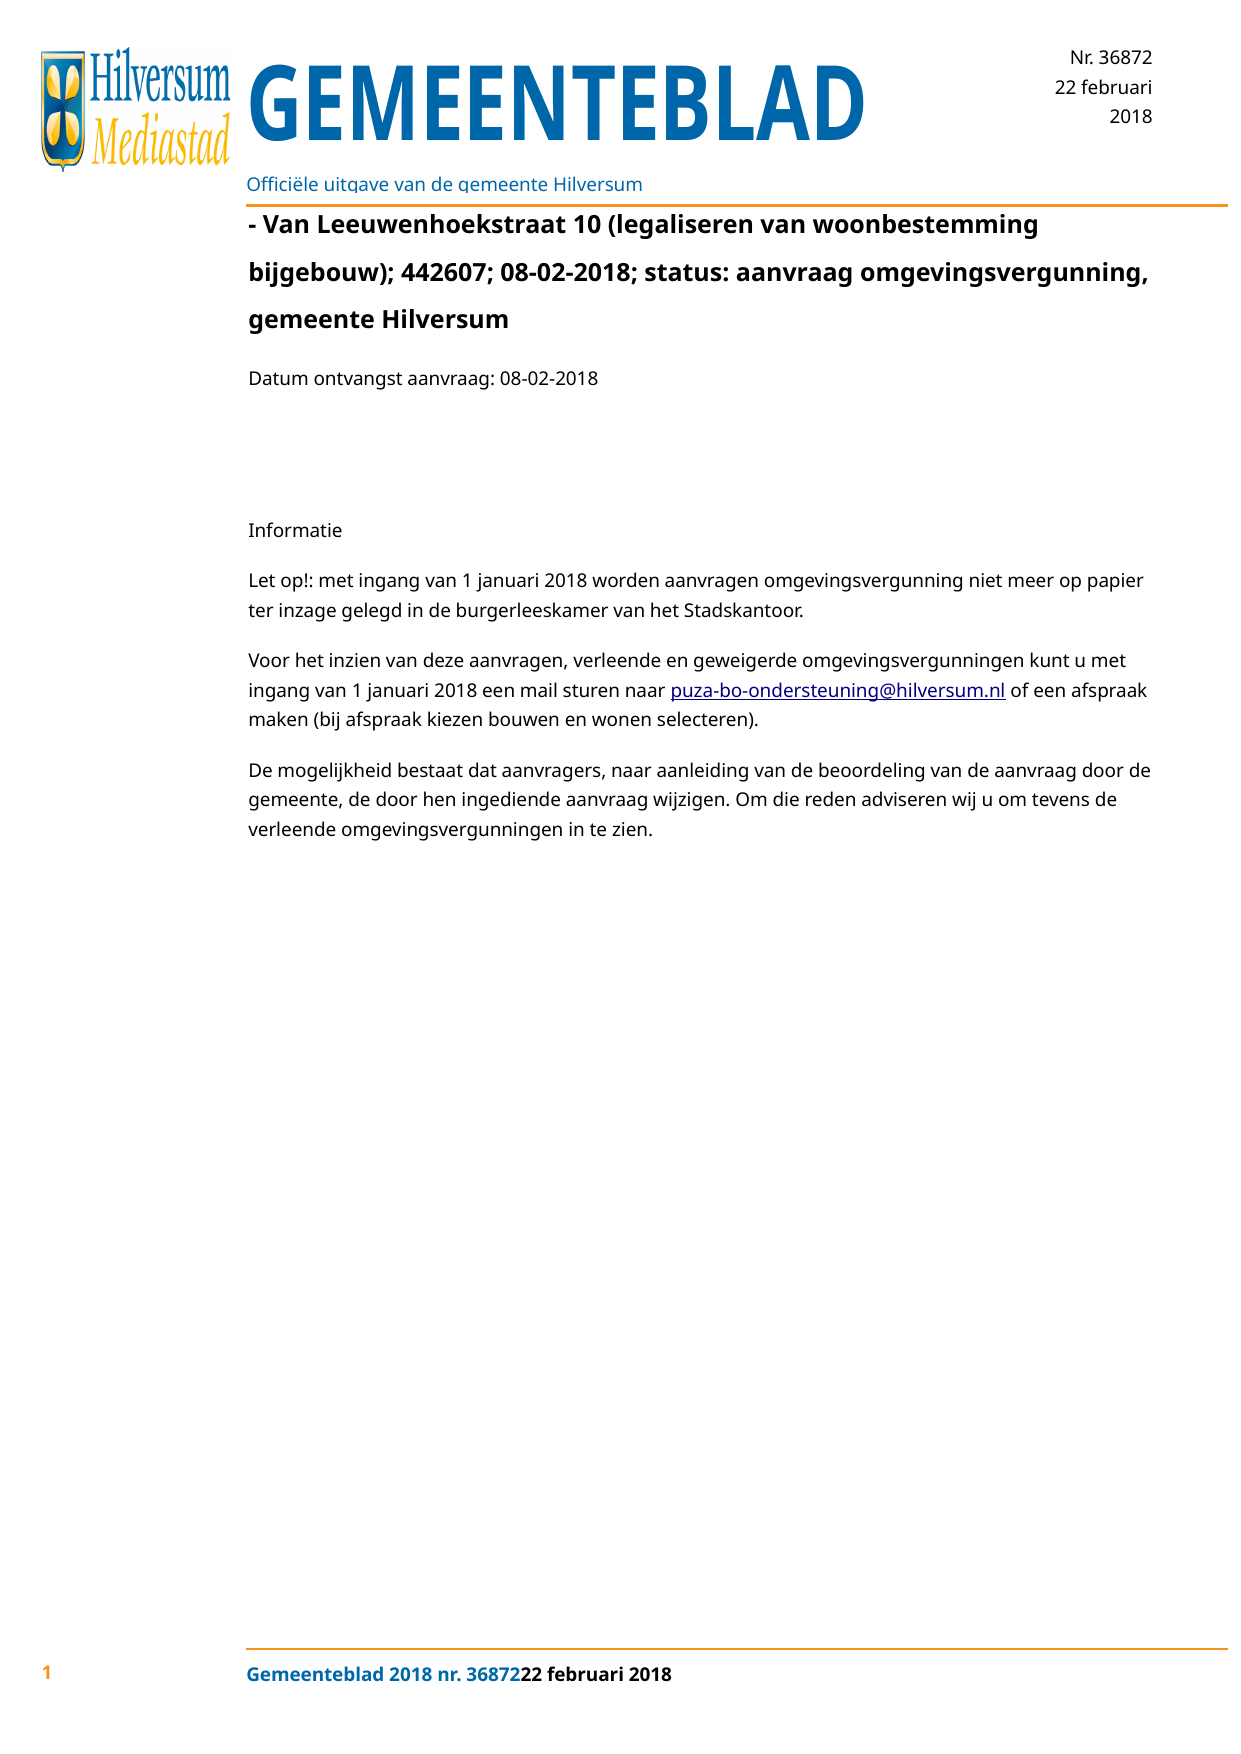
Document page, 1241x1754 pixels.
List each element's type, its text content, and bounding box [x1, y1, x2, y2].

text Datum ontvangst aanvraag: 08-02-2018 [248, 366, 1152, 391]
text - Van Leeuwenhoekstraat 10 (legaliseren van woonbestemming bijgebouw); 442607; 08-02-2018; status: aanvraag omgevingsvergunning, gemeente Hilversum [248, 207, 1152, 336]
text Voor het inzien van deze aanvragen, verleende en geweigerde omgevingsvergunningen kunt u met ingang van 1 januari 2018 een mail sturen naar puza-bo-ondersteuning@hilversum.nl of een afspraak maken (bij afspraak kiezen bouwen en wonen selecteren). [248, 647, 1152, 732]
picture [41, 47, 231, 172]
text Let op!: met ingang van 1 januari 2018 worden aanvragen omgevingsvergunning niet meer op papier ter inzage gelegd in de burgerleeskamer van het Stadskantoor. [248, 567, 1152, 622]
text De mogelijkheid bestaat dat aanvragers, naar aanleiding van de beoordeling van de aanvraag door de gemeente, de door hen ingediende aanvraag wijzigen. Om die reden adviseren wij u om tevens de verleende omgevingsvergunningen in te zien. [248, 757, 1152, 842]
text Informatie [248, 517, 1152, 542]
